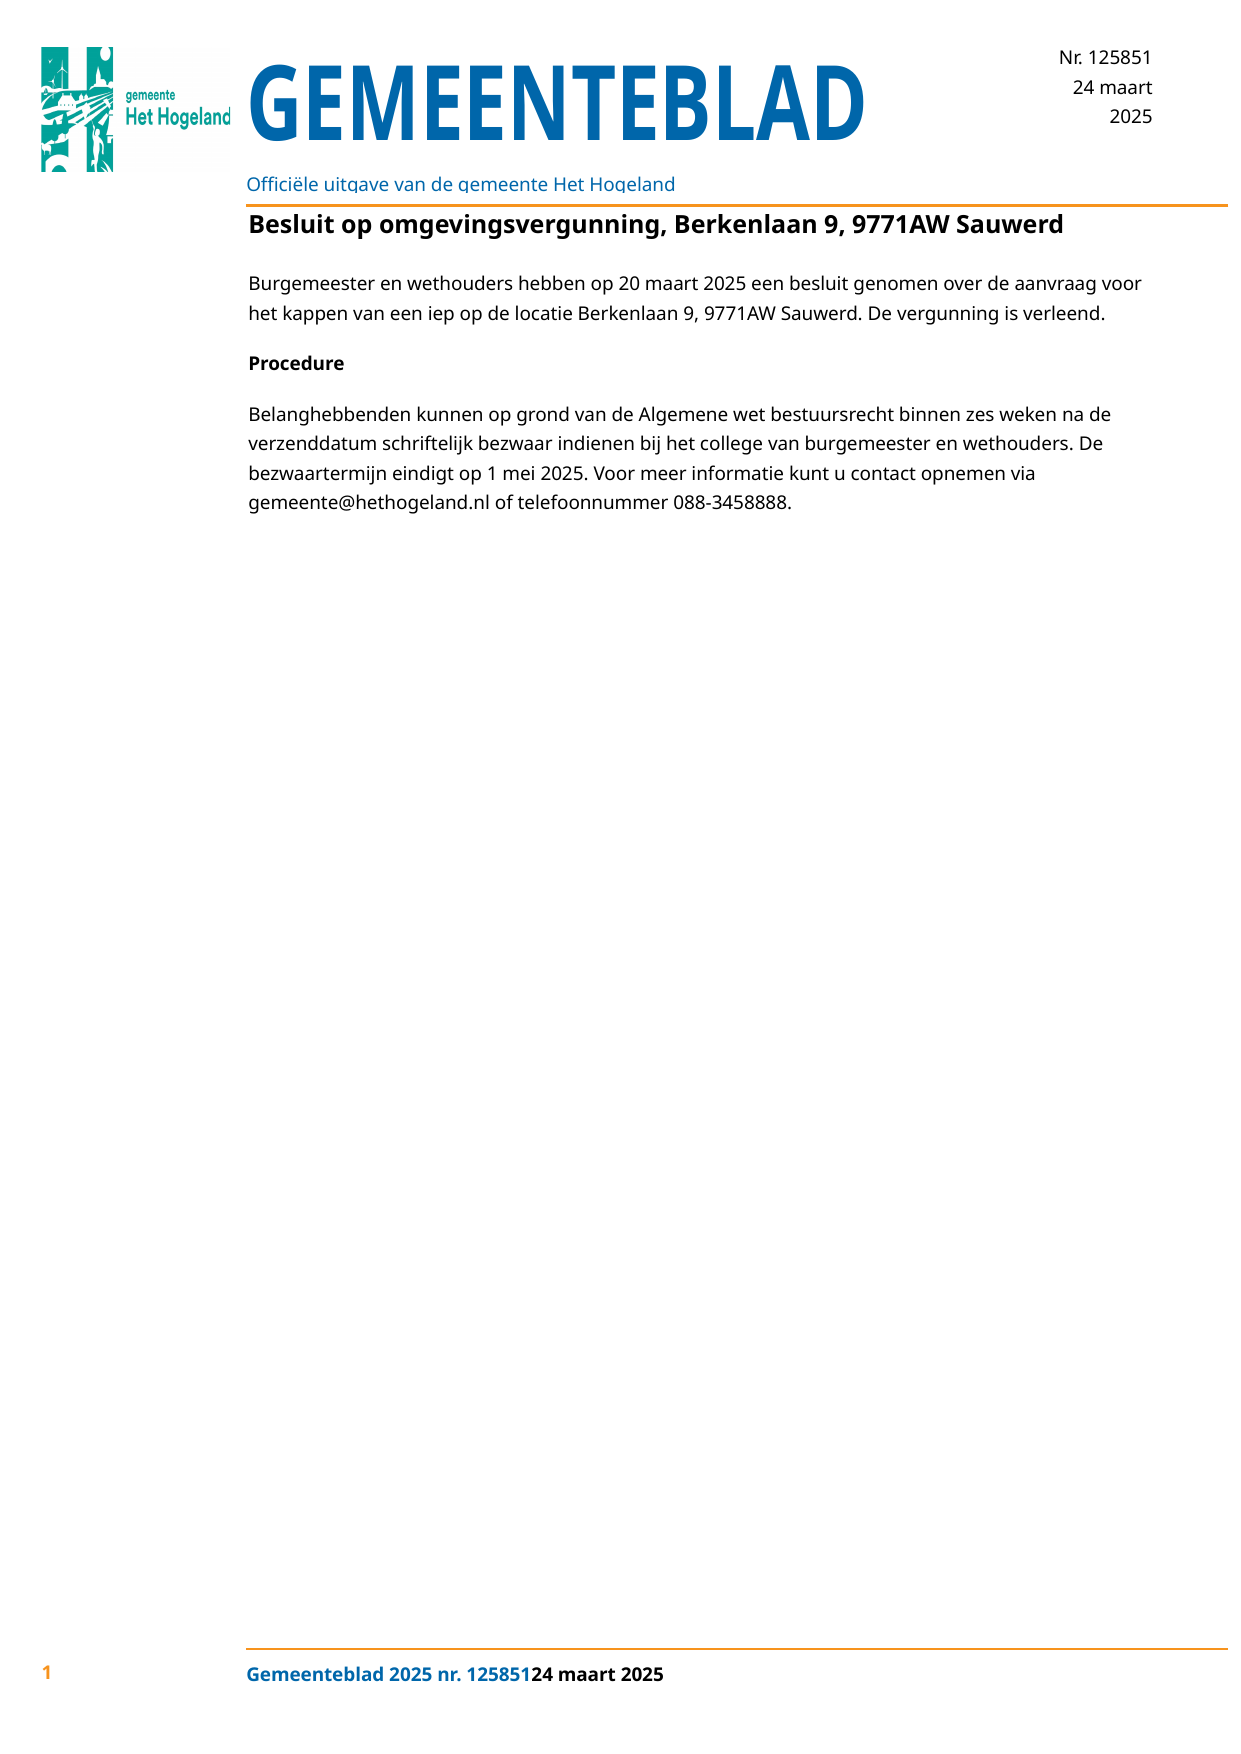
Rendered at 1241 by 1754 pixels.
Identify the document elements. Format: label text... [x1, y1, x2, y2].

text Besluit op omgevingsvergunning, Berkenlaan 9, 9771AW Sauwerd [248, 207, 1152, 241]
text Belanghebbenden kunnen op grond van de Algemene wet bestuursrecht binnen zes weken na de verzenddatum schriftelijk bezwaar indienen bij het college van burgemeester en wethouders. De bezwaartermijn eindigt op 1 mei 2025. Voor meer informatie kunt u contact opnemen via gemeente@hethogeland.nl of telefoonnummer 088-3458888. [248, 401, 1152, 515]
text Procedure [248, 350, 1152, 376]
picture [41, 47, 231, 172]
text Burgemeester en wethouders hebben op 20 maart 2025 een besluit genomen over de aanvraag voor het kappen van een iep op de locatie Berkenlaan 9, 9771AW Sauwerd. De vergunning is verleend. [248, 270, 1152, 326]
